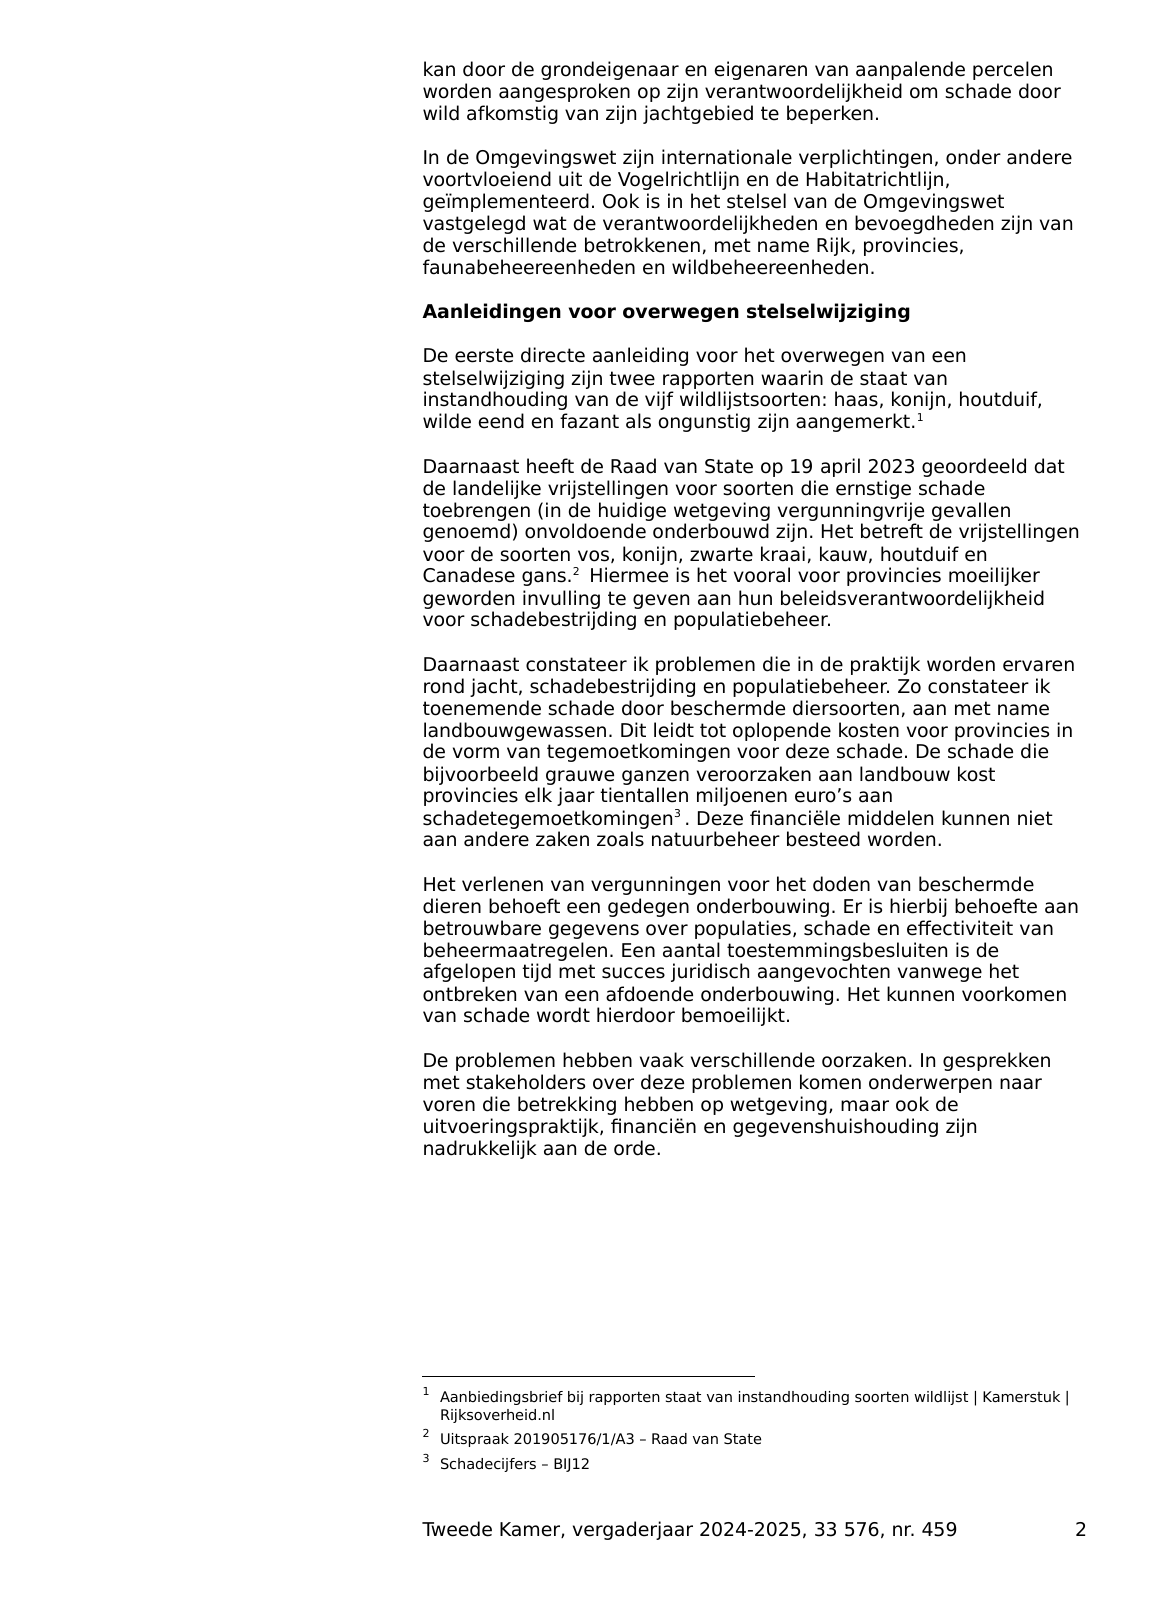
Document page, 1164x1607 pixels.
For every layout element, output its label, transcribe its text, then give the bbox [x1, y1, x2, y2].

text Het verlenen van vergunningen voor het doden van beschermde dieren behoeft een gedegen onderbouwing. Er is hierbij behoefte aan betrouwbare gegevens over populaties, schade en effectiviteit van beheermaatregelen. Een aantal toestemmingsbesluiten is de afgelopen tijd met succes juridisch aangevochten vanwege het ontbreken van een afdoende onderbouwing. Het kunnen voorkomen van schade wordt hierdoor bemoeilijkt. [422, 873, 1087, 1027]
text Daarnaast constateer ik problemen die in de praktijk worden ervaren rond jacht, schadebestrijding en populatiebeheer. Zo constateer ik toenemende schade door beschermde diersoorten, aan met name landbouwgewassen. Dit leidt tot oplopende kosten voor provincies in de vorm van tegemoetkomingen voor deze schade. De schade die bijvoorbeeld grauwe ganzen veroorzaken aan landbouw kost provincies elk jaar tientallen miljoenen euro’s aan schadetegemoetkomingen. Deze financiële middelen kunnen niet aan andere zaken zoals natuurbeheer besteed worden. [422, 653, 1087, 851]
text kan door de grondeigenaar en eigenaren van aanpalende percelen worden aangesproken op zijn verantwoordelijkheid om schade door wild afkomstig van zijn jachtgebied te beperken. [422, 59, 1087, 125]
text De problemen hebben vaak verschillende oorzaken. In gesprekken met stakeholders over deze problemen komen onderwerpen naar voren die betrekking hebben op wetgeving, maar ook de uitvoeringspraktijk, financiën en gegevenshuishouding zijn nadrukkelijk aan de orde. [422, 1049, 1087, 1159]
text Uitspraak 201905176/1/A3 – Raad van State [422, 1427, 1087, 1449]
text Daarnaast heeft de Raad van State op 19 april 2023 geoordeeld dat de landelijke vrijstellingen voor soorten die ernstige schade toebrengen (in de huidige wetgeving vergunningvrije gevallen genoemd) onvoldoende onderbouwd zijn. Het betreft de vrijstellingen voor de soorten vos, konijn, zwarte kraai, kauw, houtduif en Canadese gans. Hiermee is het vooral voor provincies moeilijker geworden invulling te geven aan hun beleidsverantwoordelijkheid voor schadebestrijding en populatiebeheer. [422, 456, 1087, 631]
text De eerste directe aanleiding voor het overwegen van een stelselwijziging zijn twee rapporten waarin de staat van instandhouding van de vijf wildlijstsoorten: haas, konijn, houtduif, wilde eend en fazant als ongunstig zijn aangemerkt. [422, 345, 1087, 433]
text Aanbiedingsbrief bij rapporten staat van instandhouding soorten wildlijst | Kamerstuk | Rijksoverheid.nl [422, 1385, 1087, 1424]
text In de Omgevingswet zijn internationale verplichtingen, onder andere voortvloeiend uit de Vogelrichtlijn en de Habitatrichtlijn, geïmplementeerd. Ook is in het stelsel van de Omgevingswet vastgelegd wat de verantwoordelijkheden en bevoegdheden zijn van de verschillende betrokkenen, met name Rijk, provincies, faunabeheereenheden en wildbeheereenheden. [422, 147, 1087, 279]
text Schadecijfers – BIJ12 [422, 1452, 1087, 1474]
subtitle Aanleidingen voor overwegen stelselwijziging [422, 301, 1087, 323]
